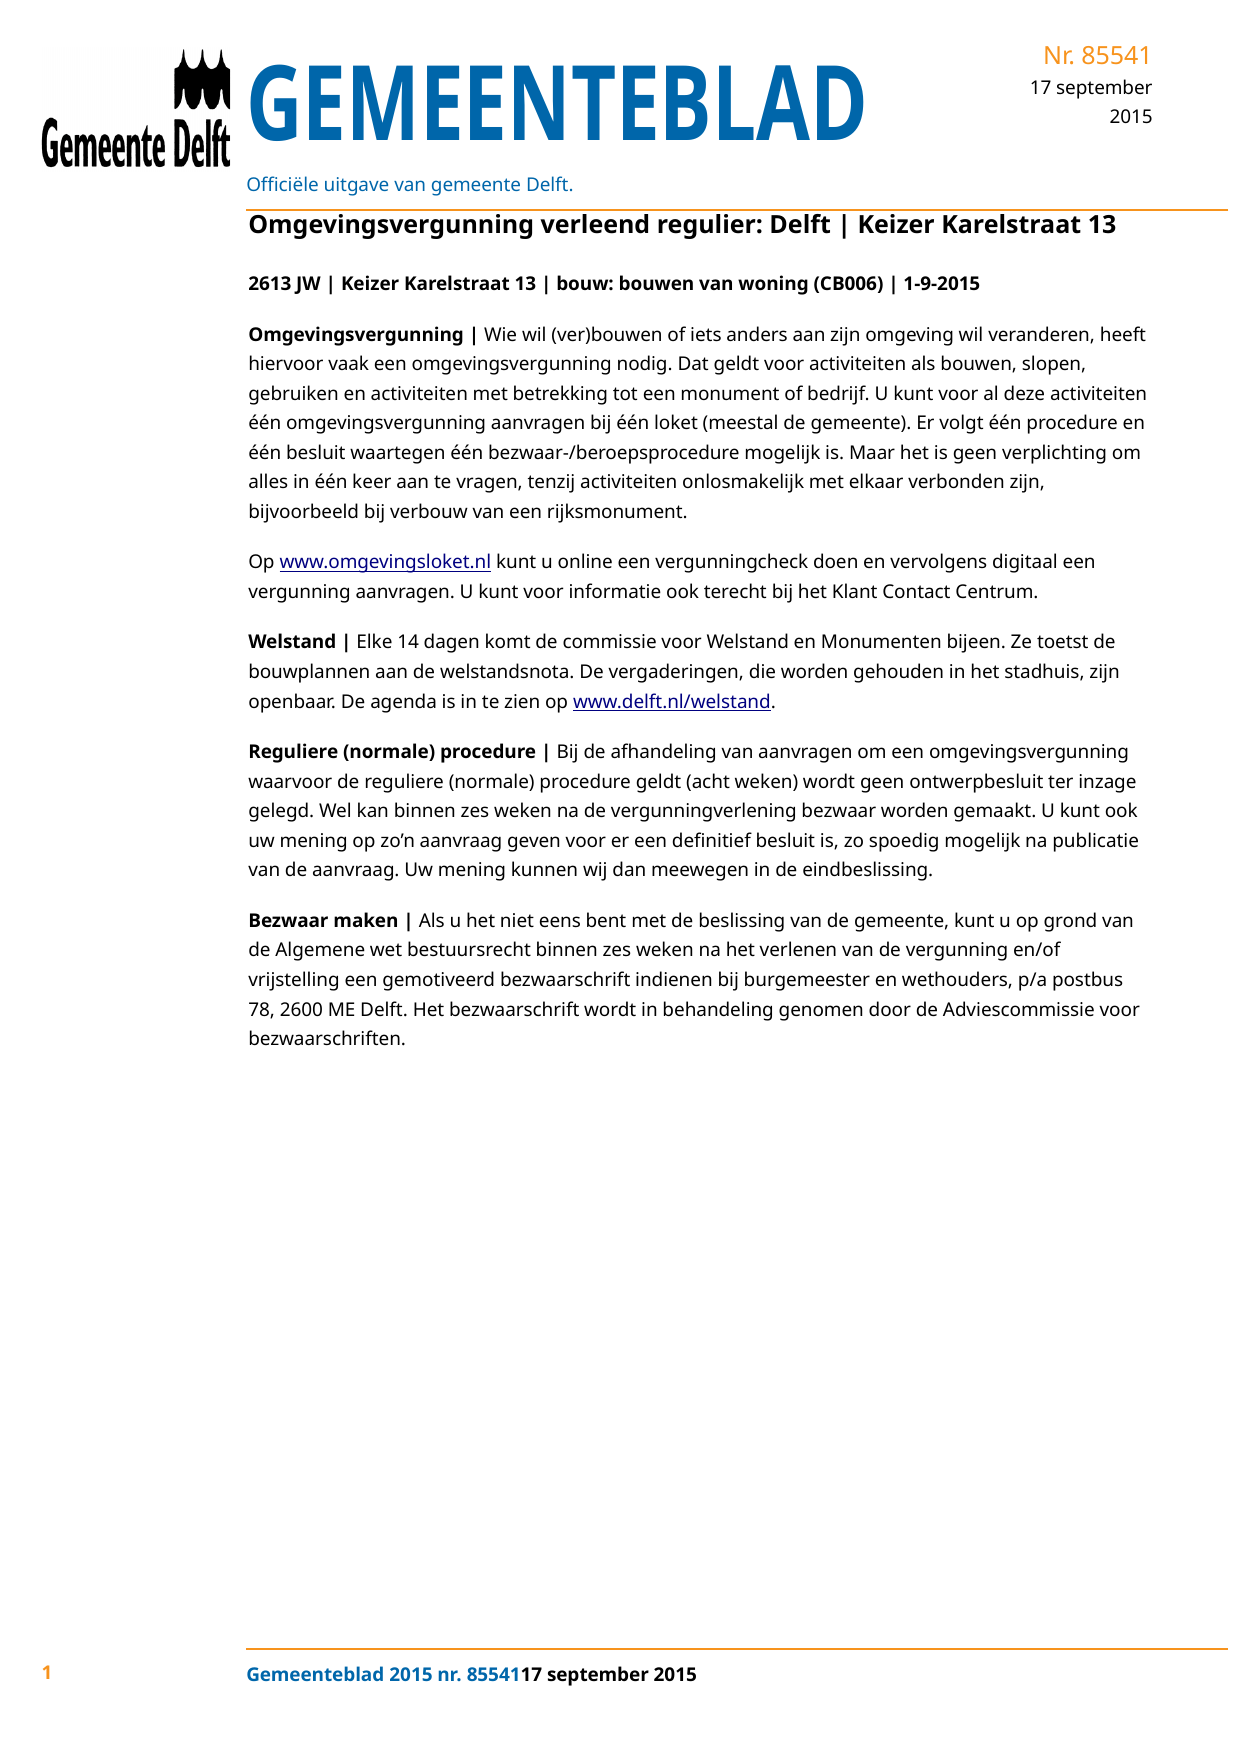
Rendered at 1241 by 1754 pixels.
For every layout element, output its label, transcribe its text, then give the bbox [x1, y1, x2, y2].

text Omgevingsvergunning verleend regulier: Delft | Keizer Karelstraat 13 [248, 211, 1152, 241]
text Welstand | Elke 14 dagen komt de commissie voor Welstand en Monumenten bijeen. Ze toetst de bouwplannen aan de welstandsnota. De vergaderingen, die worden gehouden in het stadhuis, zijn openbaar. De agenda is in te zien op www.delft.nl/welstand. [248, 629, 1152, 713]
text Op www.omgevingsloket.nl kunt u online een vergunningcheck doen en vervolgens digitaal een vergunning aanvragen. U kunt voor informatie ook terecht bij het Klant Contact Centrum. [248, 549, 1152, 604]
text Reguliere (normale) procedure | Bij de afhandeling van aanvragen om een omgevingsvergunning waarvoor de reguliere (normale) procedure geldt (acht weken) wordt geen ontwerpbesluit ter inzage gelegd. Wel kan binnen zes weken na de vergunningverlening bezwaar worden gemaakt. U kunt ook uw mening op zo’n aanvraag geven voor er een definitief besluit is, zo spoedig mogelijk na publicatie van de aanvraag. Uw mening kunnen wij dan meewegen in de eindbeslissing. [248, 738, 1152, 882]
text 2613 JW | Keizer Karelstraat 13 | bouw: bouwen van woning (CB006) | 1-9-2015 [248, 270, 1152, 296]
picture [41, 47, 231, 172]
text Omgevingsvergunning | Wie wil (ver)bouwen of iets anders aan zijn omgeving wil veranderen, heeft hiervoor vaak een omgevingsvergunning nodig. Dat geldt voor activiteiten als bouwen, slopen, gebruiken en activiteiten met betrekking tot een monument of bedrijf. U kunt voor al deze activiteiten één omgevingsvergunning aanvragen bij één loket (meestal de gemeente). Er volgt één procedure en één besluit waartegen één bezwaar-/beroepsprocedure mogelijk is. Maar het is geen verplichting om alles in één keer aan te vragen, tenzij activiteiten onlosmakelijk met elkaar verbonden zijn, bijvoorbeeld bij verbouw van een rijksmonument. [248, 321, 1152, 524]
text Bezwaar maken | Als u het niet eens bent met de beslissing van de gemeente, kunt u op grond van de Algemene wet bestuursrecht binnen zes weken na het verlenen van de vergunning en/of vrijstelling een gemotiveerd bezwaarschrift indienen bij burgemeester en wethouders, p/a postbus 78, 2600 ME Delft. Het bezwaarschrift wordt in behandeling genomen door de Adviescommissie voor bezwaarschriften. [248, 907, 1152, 1051]
